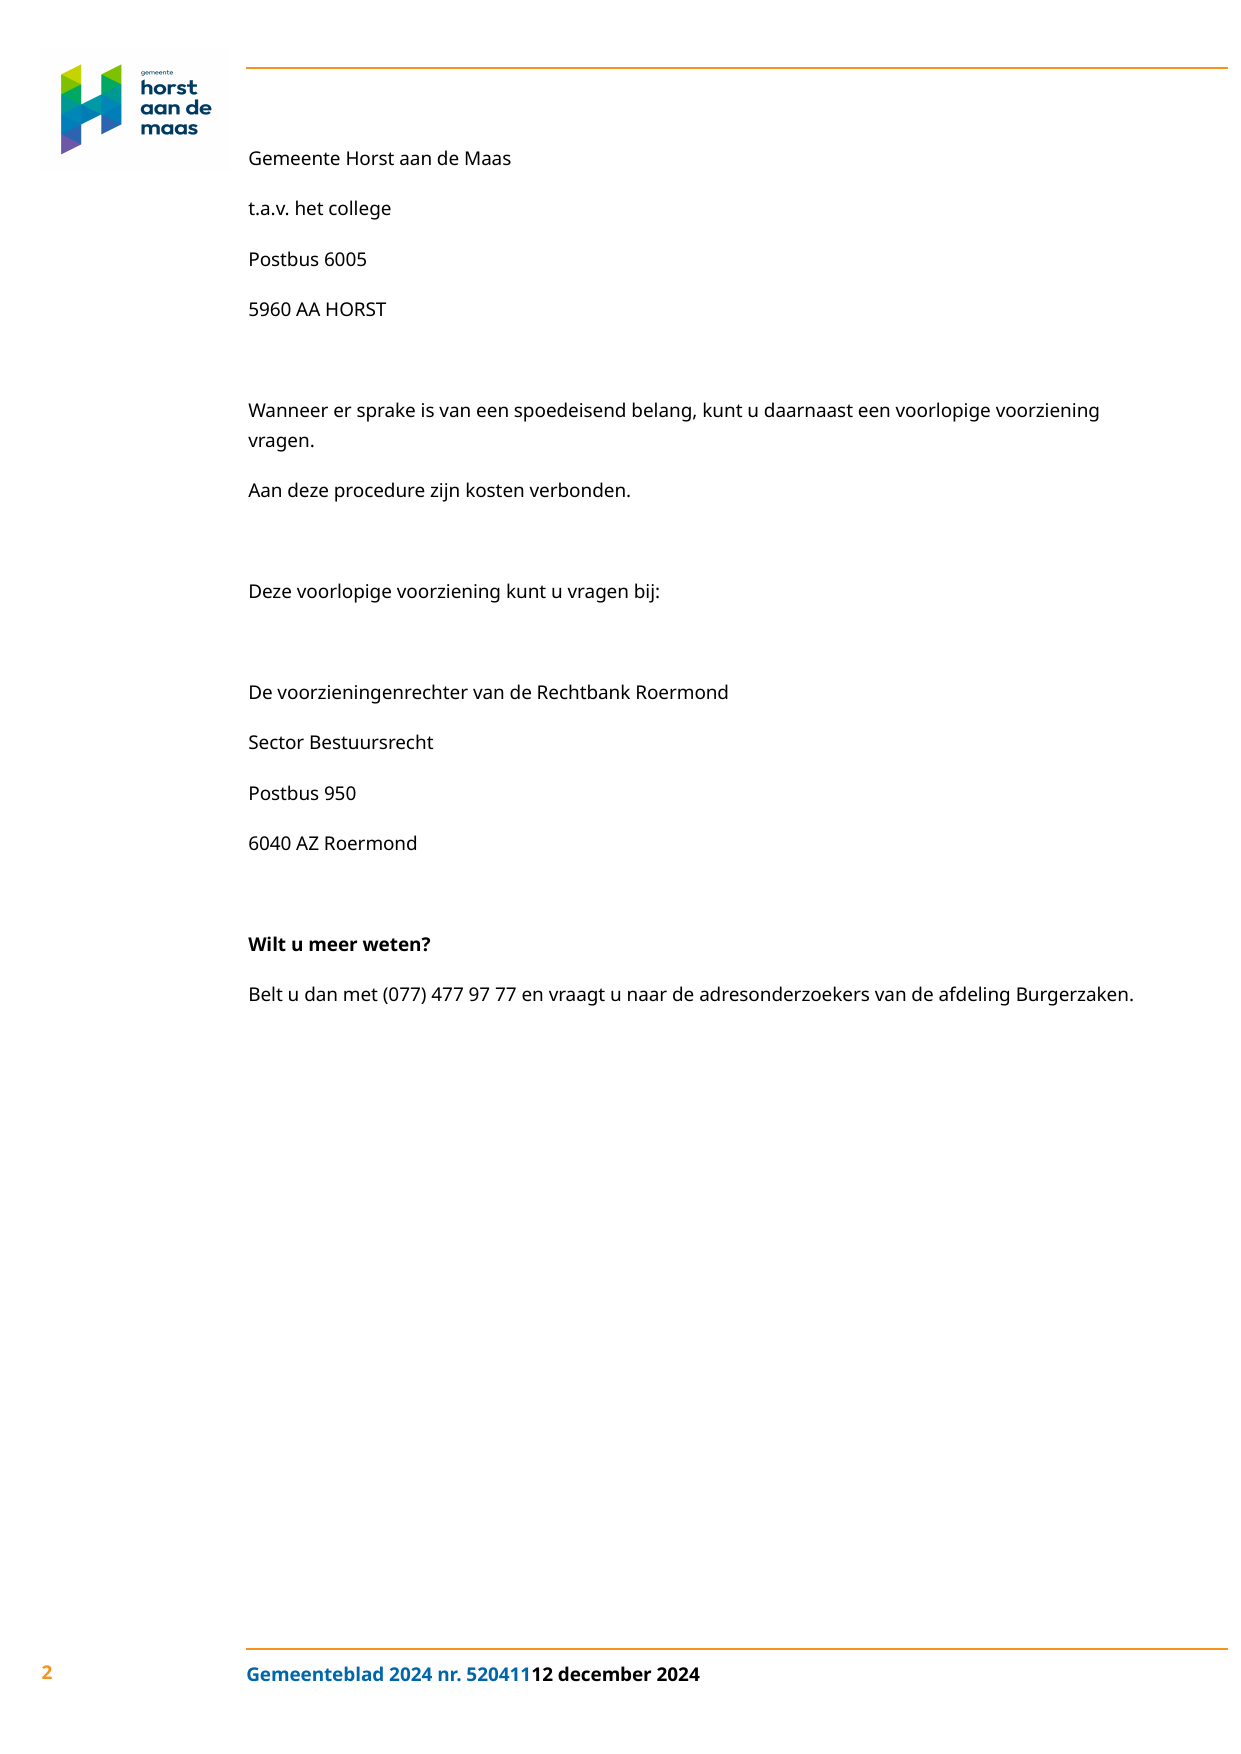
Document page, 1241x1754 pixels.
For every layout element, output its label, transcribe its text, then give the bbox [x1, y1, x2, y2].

text Wilt u meer weten? [248, 931, 1152, 957]
text De voorzieningenrechter van de Rechtbank Roermond [248, 679, 1152, 705]
text 6040 AZ Roermond [248, 830, 1152, 856]
text Postbus 950 [248, 780, 1152, 806]
text Sector Bestuursrecht [248, 729, 1152, 755]
text Deze voorlopige voorziening kunt u vragen bij: [248, 578, 1152, 604]
text Gemeente Horst aan de Maas [248, 145, 1152, 171]
picture [41, 47, 231, 172]
text Aan deze procedure zijn kosten verbonden. [248, 477, 1152, 503]
text 5960 AA HORST [248, 296, 1152, 322]
text Postbus 6005 [248, 246, 1152, 272]
text Wanneer er sprake is van een spoedeisend belang, kunt u daarnaast een voorlopige voorziening vragen. [248, 397, 1152, 453]
text Belt u dan met (077) 477 97 77 en vraagt u naar de adresonderzoekers van de afdeling Burgerzaken. [248, 981, 1152, 1007]
text t.a.v. het college [248, 196, 1152, 221]
